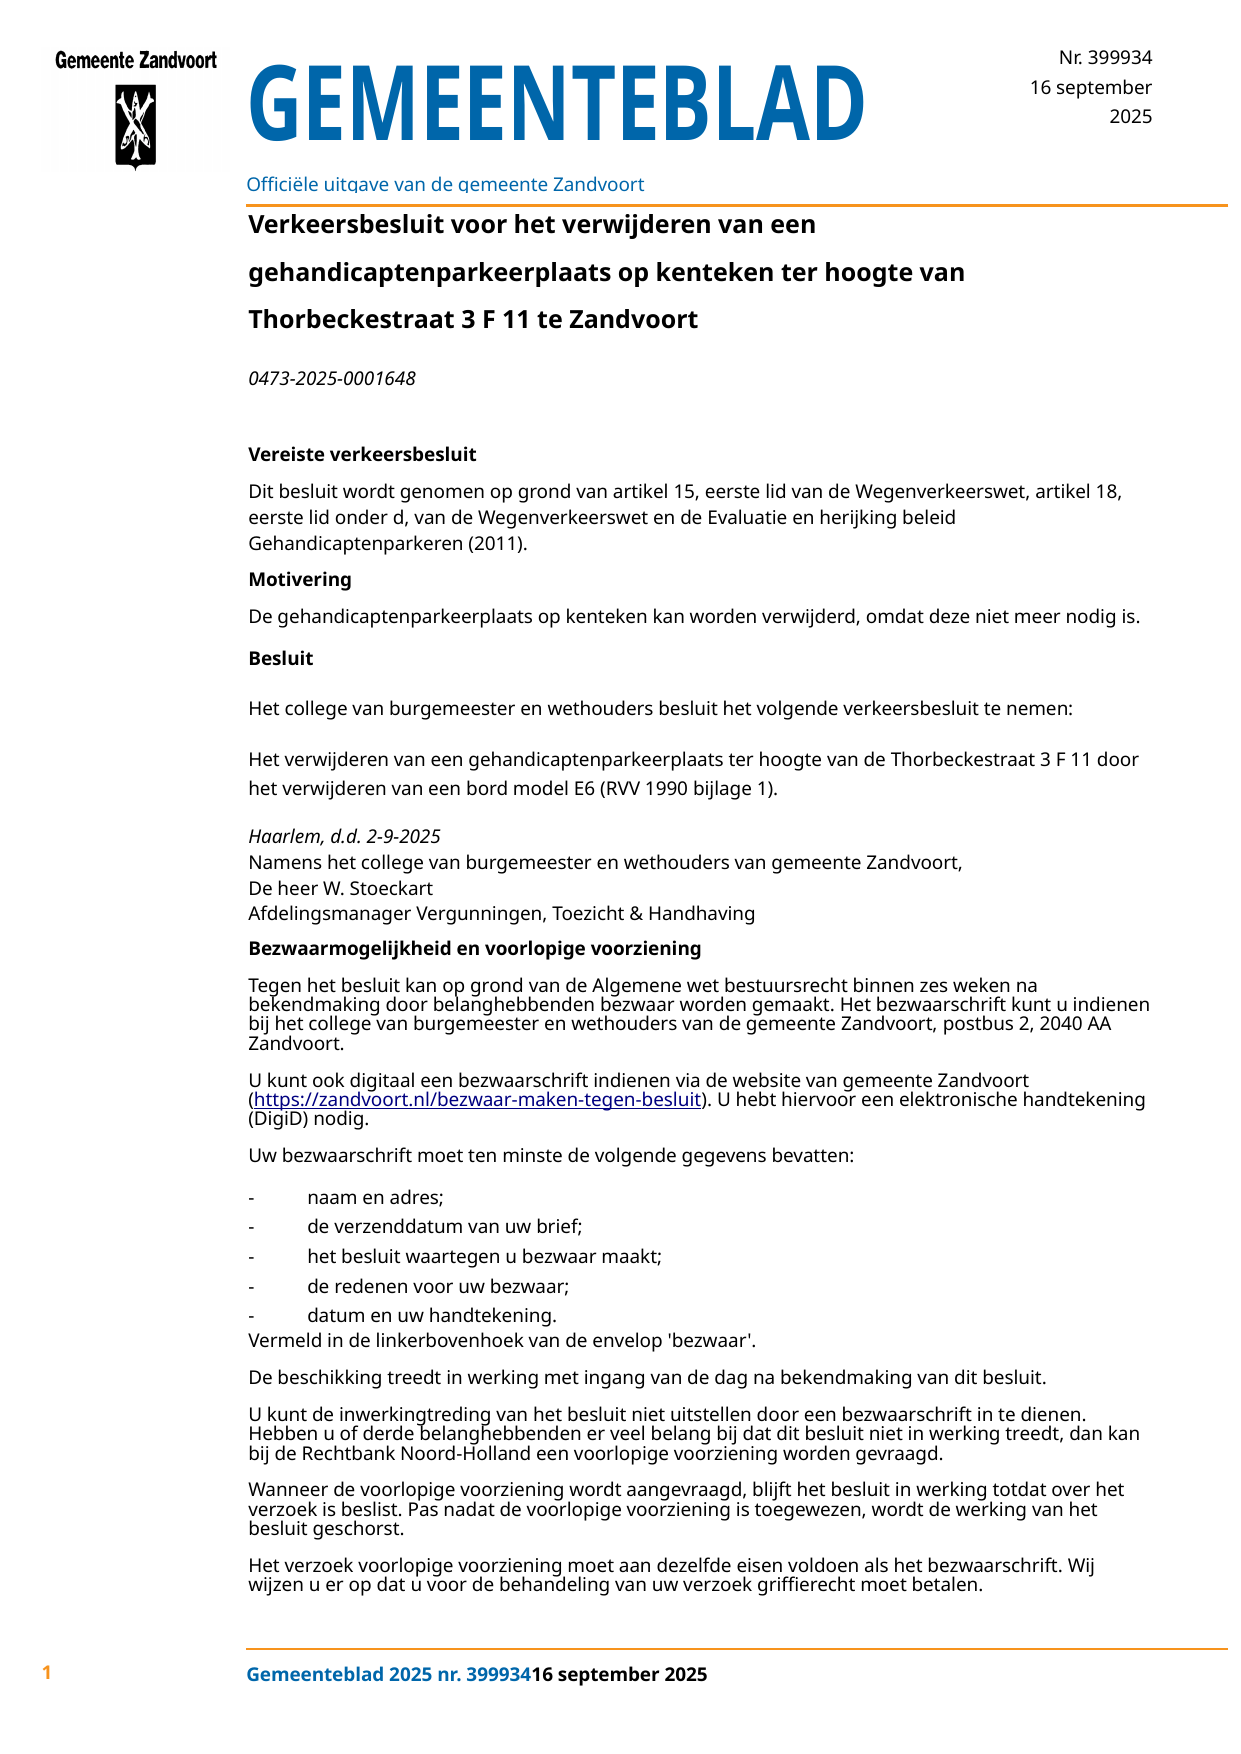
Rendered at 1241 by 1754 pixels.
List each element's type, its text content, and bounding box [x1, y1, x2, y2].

text U kunt ook digitaal een bezwaarschrift indienen via de website van gemeente Zandvoort (https://zandvoort.nl/bezwaar-maken-tegen-besluit). U hebt hiervoor een elektronische handtekening (DigiD) nodig. [248, 1072, 1152, 1129]
picture [41, 47, 231, 172]
text U kunt de inwerkingtreding van het besluit niet uitstellen door een bezwaarschrift in te dienen. Hebben u of derde belanghebbenden er veel belang bij dat dit besluit niet in werking treedt, dan kan bij de Rechtbank Noord-Holland een voorlopige voorziening worden gevraagd. [248, 1406, 1152, 1464]
text Motivering [248, 566, 1152, 592]
text 0473-2025-0001648 [248, 366, 1152, 391]
text Dit besluit wordt genomen op grond van artikel 15, eerste lid van de Wegenverkeerswet, artikel 18, eerste lid onder d, van de Wegenverkeerswet en de Evaluatie en herijking beleid Gehandicaptenparkeren (2011). [248, 478, 1152, 555]
text Besluit [248, 645, 1152, 671]
list het besluit waartegen u bezwaar maakt; [248, 1243, 1152, 1269]
text Wanneer de voorlopige voorziening wordt aangevraagd, blijft het besluit in werking totdat over het verzoek is beslist. Pas nadat de voorlopige voorziening is toegewezen, wordt de werking van het besluit geschorst. [248, 1481, 1152, 1539]
text Namens het college van burgemeester en wethouders van gemeente Zandvoort, [248, 849, 1152, 875]
list de redenen voor uw bezwaar; [248, 1273, 1152, 1298]
text Bezwaarmogelijkheid en voorlopige voorziening [248, 940, 1152, 959]
text Vereiste verkeersbesluit [248, 442, 1152, 467]
text Uw bezwaarschrift moet ten minste de volgende gegevens bevatten: [248, 1147, 1152, 1166]
list naam en adres; [248, 1184, 1152, 1210]
text Verkeersbesluit voor het verwijderen van een gehandicaptenparkeerplaats op kenteken ter hoogte van Thorbeckestraat 3 F 11 te Zandvoort [248, 207, 1152, 336]
text Vermeld in de linkerbovenhoek van de envelop 'bezwaar'. [248, 1332, 1152, 1351]
text De beschikking treedt in werking met ingang van de dag na bekendmaking van dit besluit. [248, 1369, 1152, 1388]
list datum en uw handtekening. [248, 1302, 1152, 1328]
text Het verzoek voorlopige voorziening moet aan dezelfde eisen voldoen als het bezwaarschrift. Wij wijzen u er op dat u voor de behandeling van uw verzoek griffierecht moet betalen. [248, 1557, 1152, 1596]
text De gehandicaptenparkeerplaats op kenteken kan worden verwijderd, omdat deze niet meer nodig is. [248, 603, 1152, 629]
text De heer W. Stoeckart [248, 875, 1152, 900]
text Het college van burgemeester en wethouders besluit het volgende verkeersbesluit te nemen: [248, 695, 1152, 721]
text Het verwijderen van een gehandicaptenparkeerplaats ter hoogte van de Thorbeckestraat 3 F 11 door het verwijderen van een bord model E6 (RVV 1990 bijlage 1). [248, 746, 1152, 801]
text Haarlem, d.d. 2-9-2025 [248, 823, 1152, 849]
text Tegen het besluit kan op grond van de Algemene wet bestuursrecht binnen zes weken na bekendmaking door belanghebbenden bezwaar worden gemaakt. Het bezwaarschrift kunt u indienen bij het college van burgemeester en wethouders van de gemeente Zandvoort, postbus 2, 2040 AA Zandvoort. [248, 977, 1152, 1054]
list de verzenddatum van uw brief; [248, 1214, 1152, 1239]
text Afdelingsmanager Vergunningen, Toezicht & Handhaving [248, 900, 1152, 926]
